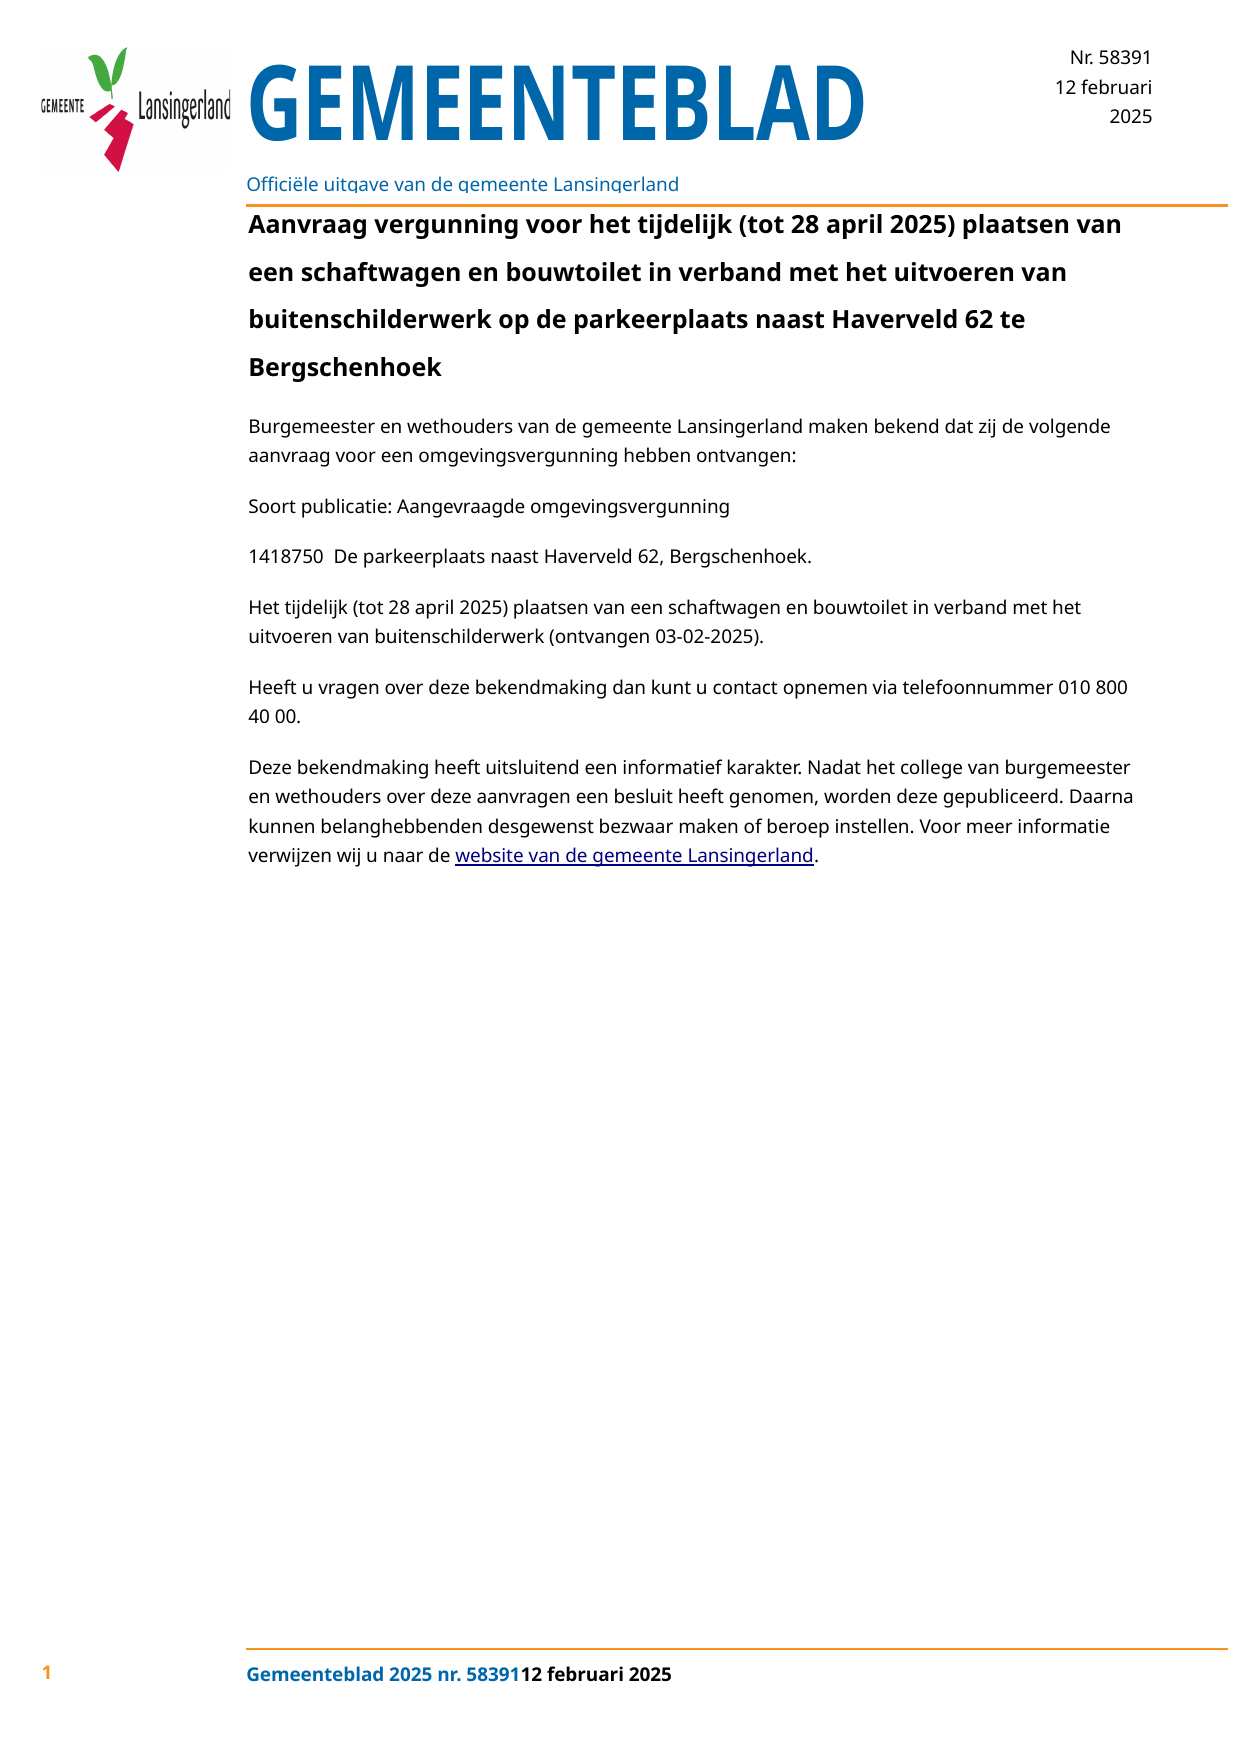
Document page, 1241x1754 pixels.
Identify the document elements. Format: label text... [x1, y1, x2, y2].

text Deze bekendmaking heeft uitsluitend een informatief karakter. Nadat het college van burgemeester en wethouders over deze aanvragen een besluit heeft genomen, worden deze gepubliceerd. Daarna kunnen belanghebbenden desgewenst bezwaar maken of beroep instellen. Voor meer informatie verwijzen wij u naar de website van de gemeente Lansingerland. [248, 754, 1152, 868]
text 1418750 De parkeerplaats naast Haverveld 62, Bergschenhoek. [248, 543, 1152, 569]
picture [41, 47, 231, 172]
text Burgemeester en wethouders van de gemeente Lansingerland maken bekend dat zij de volgende aanvraag voor een omgevingsvergunning hebben ontvangen: [248, 413, 1152, 468]
text Heeft u vragen over deze bekendmaking dan kunt u contact opnemen via telefoonnummer 010 800 40 00. [248, 674, 1152, 729]
text Aanvraag vergunning voor het tijdelijk (tot 28 april 2025) plaatsen van een schaftwagen en bouwtoilet in verband met het uitvoeren van buitenschilderwerk op de parkeerplaats naast Haverveld 62 te Bergschenhoek [248, 207, 1152, 384]
text Het tijdelijk (tot 28 april 2025) plaatsen van een schaftwagen en bouwtoilet in verband met het uitvoeren van buitenschilderwerk (ontvangen 03-02-2025). [248, 594, 1152, 649]
text Soort publicatie: Aangevraagde omgevingsvergunning [248, 493, 1152, 519]
